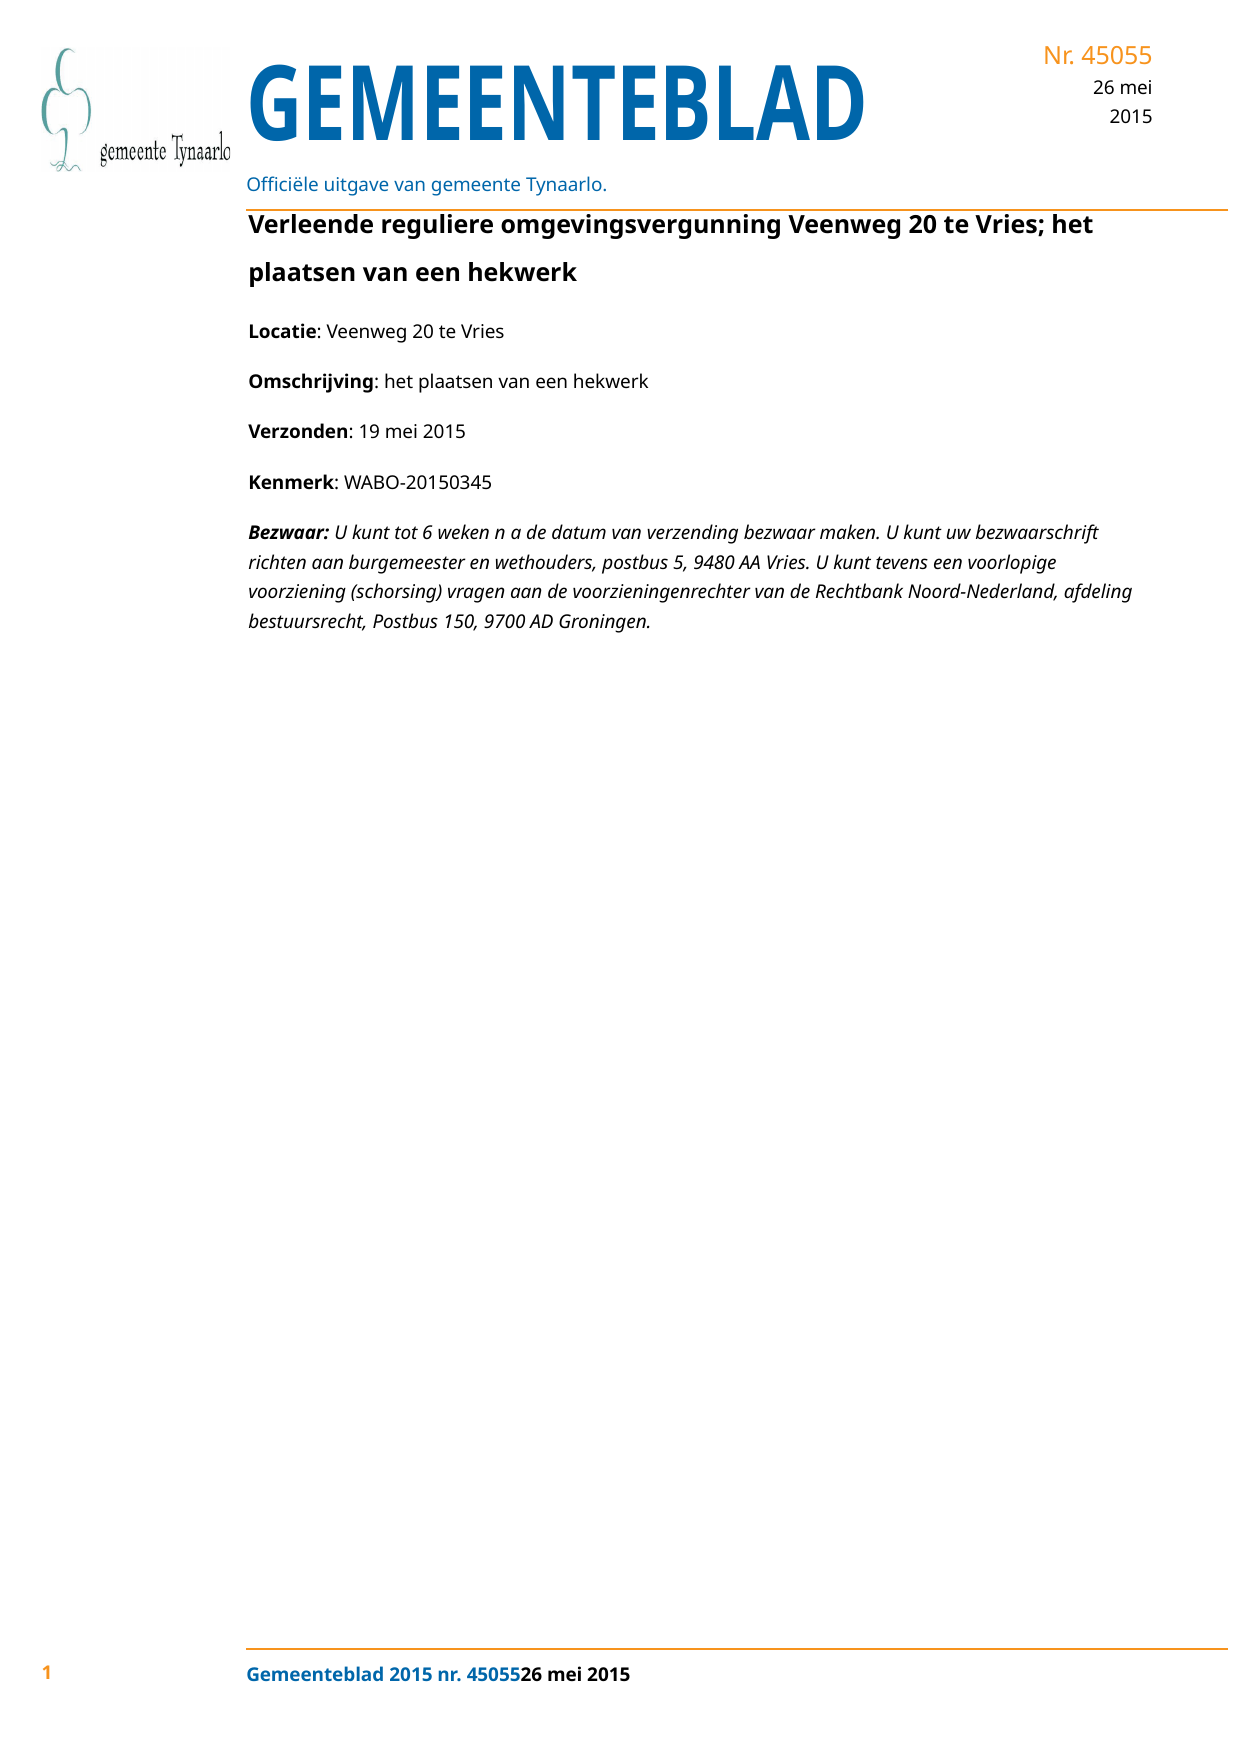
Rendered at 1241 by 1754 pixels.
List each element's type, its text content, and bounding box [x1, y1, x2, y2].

text Locatie: Veenweg 20 te Vries [248, 318, 1152, 344]
text Omschrijving: het plaatsen van een hekwerk [248, 368, 1152, 394]
text Bezwaar: U kunt tot 6 weken n a de datum van verzending bezwaar maken. U kunt uw bezwaarschrift richten aan burgemeester en wethouders, postbus 5, 9480 AA Vries. U kunt tevens een voorlopige voorziening (schorsing) vragen aan de voorzieningenrechter van de Rechtbank Noord-Nederland, afdeling bestuursrecht, Postbus 150, 9700 AD Groningen. [248, 519, 1152, 634]
text Verzonden: 19 mei 2015 [248, 419, 1152, 444]
text Verleende reguliere omgevingsvergunning Veenweg 20 te Vries; het plaatsen van een hekwerk [248, 211, 1152, 288]
picture [41, 47, 231, 172]
text Kenmerk: WABO-20150345 [248, 469, 1152, 495]
